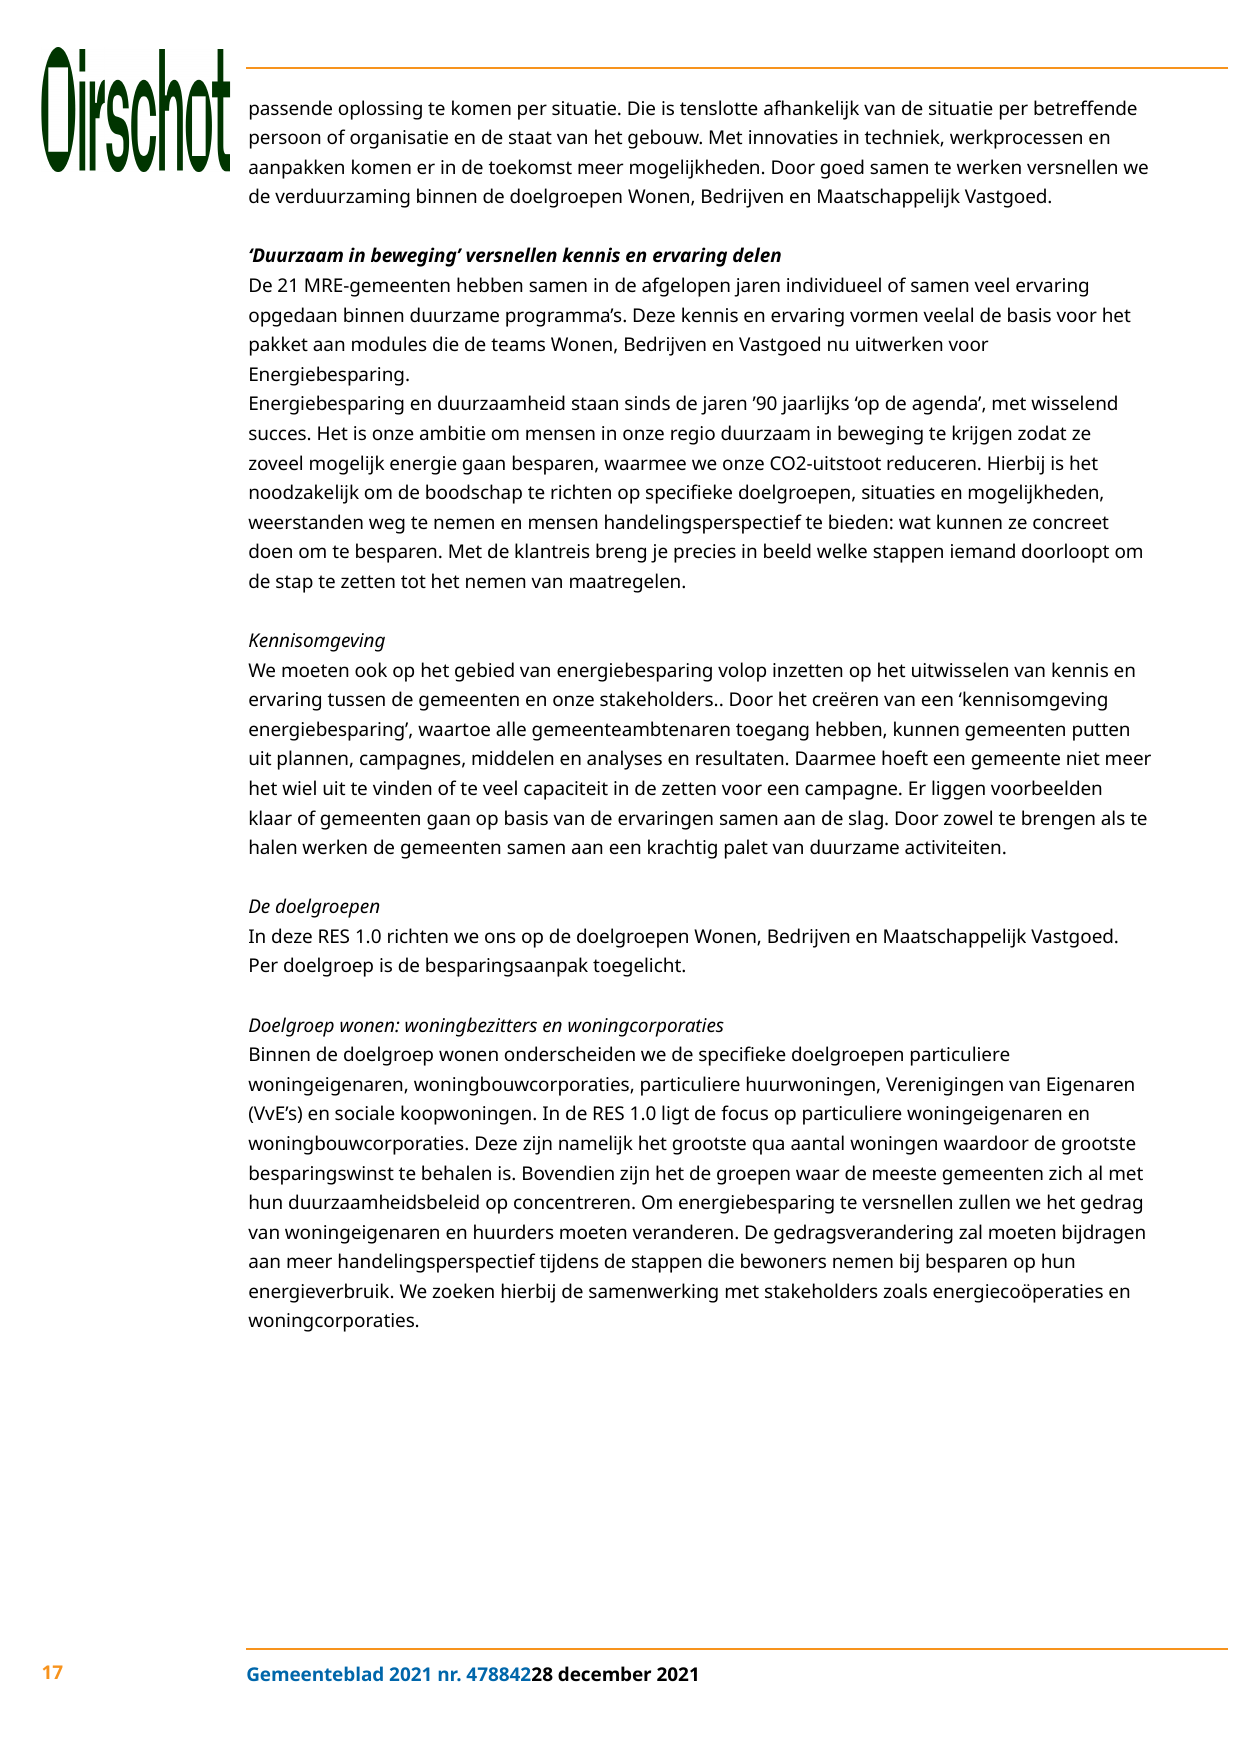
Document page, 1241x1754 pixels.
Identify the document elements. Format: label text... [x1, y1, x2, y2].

picture [41, 47, 231, 172]
text Binnen de doelgroep wonen onderscheiden we de specifieke doelgroepen particuliere woningeigenaren, woningbouwcorporaties, particuliere huurwoningen, Verenigingen van Eigenaren (VvE’s) en sociale koopwoningen. In de RES 1.0 ligt de focus op particuliere woningeigenaren en woningbouwcorporaties. Deze zijn namelijk het grootste qua aantal woningen waardoor de grootste besparingswinst te behalen is. Bovendien zijn het de groepen waar de meeste gemeenten zich al met hun duurzaamheidsbeleid op concentreren. Om energiebesparing te versnellen zullen we het gedrag van woningeigenaren en huurders moeten veranderen. De gedragsverandering zal moeten bijdragen aan meer handelingsperspectief tijdens de stappen die bewoners nemen bij besparen op hun energieverbruik. We zoeken hierbij de samenwerking met stakeholders zoals energiecoöperaties en woningcorporaties. [248, 1041, 1152, 1333]
text Energiebesparing en duurzaamheid staan sinds de jaren ’90 jaarlijks ‘op de agenda’, met wisselend succes. Het is onze ambitie om mensen in onze regio duurzaam in beweging te krijgen zodat ze zoveel mogelijk energie gaan besparen, waarmee we onze CO2-uitstoot reduceren. Hierbij is het noodzakelijk om de boodschap te richten op specifieke doelgroepen, situaties en mogelijkheden, weerstanden weg te nemen en mensen handelingsperspectief te bieden: wat kunnen ze concreet doen om te besparen. Met de klantreis breng je precies in beeld welke stappen iemand doorloopt om de stap te zetten tot het nemen van maatregelen. [248, 391, 1152, 594]
text De doelgroepen [248, 893, 1152, 919]
text We moeten ook op het gebied van energiebesparing volop inzetten op het uitwisselen van kennis en ervaring tussen de gemeenten en onze stakeholders.. Door het creëren van een ‘kennisomgeving energiebesparing’, waartoe alle gemeenteambtenaren toegang hebben, kunnen gemeenten putten uit plannen, campagnes, middelen en analyses en resultaten. Daarmee hoeft een gemeente niet meer het wiel uit te vinden of te veel capaciteit in de zetten voor een campagne. Er liggen voorbeelden klaar of gemeenten gaan op basis van de ervaringen samen aan de slag. Door zowel te brengen als te halen werken de gemeenten samen aan een krachtig palet van duurzame activiteiten. [248, 657, 1152, 860]
text De 21 MRE-gemeenten hebben samen in de afgelopen jaren individueel of samen veel ervaring opgedaan binnen duurzame programma’s. Deze kennis en ervaring vormen veelal de basis voor het pakket aan modules die de teams Wonen, Bedrijven en Vastgoed nu uitwerken voor Energiebesparing. [248, 272, 1152, 387]
text ‘Duurzaam in beweging’ versnellen kennis en ervaring delen [248, 243, 1152, 268]
text Kennisomgeving [248, 627, 1152, 653]
text passende oplossing te komen per situatie. Die is tenslotte afhankelijk van de situatie per betreffende persoon of organisatie en de staat van het gebouw. Met innovaties in techniek, werkprocessen en aanpakken komen er in de toekomst meer mogelijkheden. Door goed samen te werken versnellen we de verduurzaming binnen de doelgroepen Wonen, Bedrijven en Maatschappelijk Vastgoed. [248, 95, 1152, 209]
text In deze RES 1.0 richten we ons op de doelgroepen Wonen, Bedrijven en Maatschappelijk Vastgoed. Per doelgroep is de besparingsaanpak toegelicht. [248, 923, 1152, 978]
text Doelgroep wonen: woningbezitters en woningcorporaties [248, 1012, 1152, 1038]
